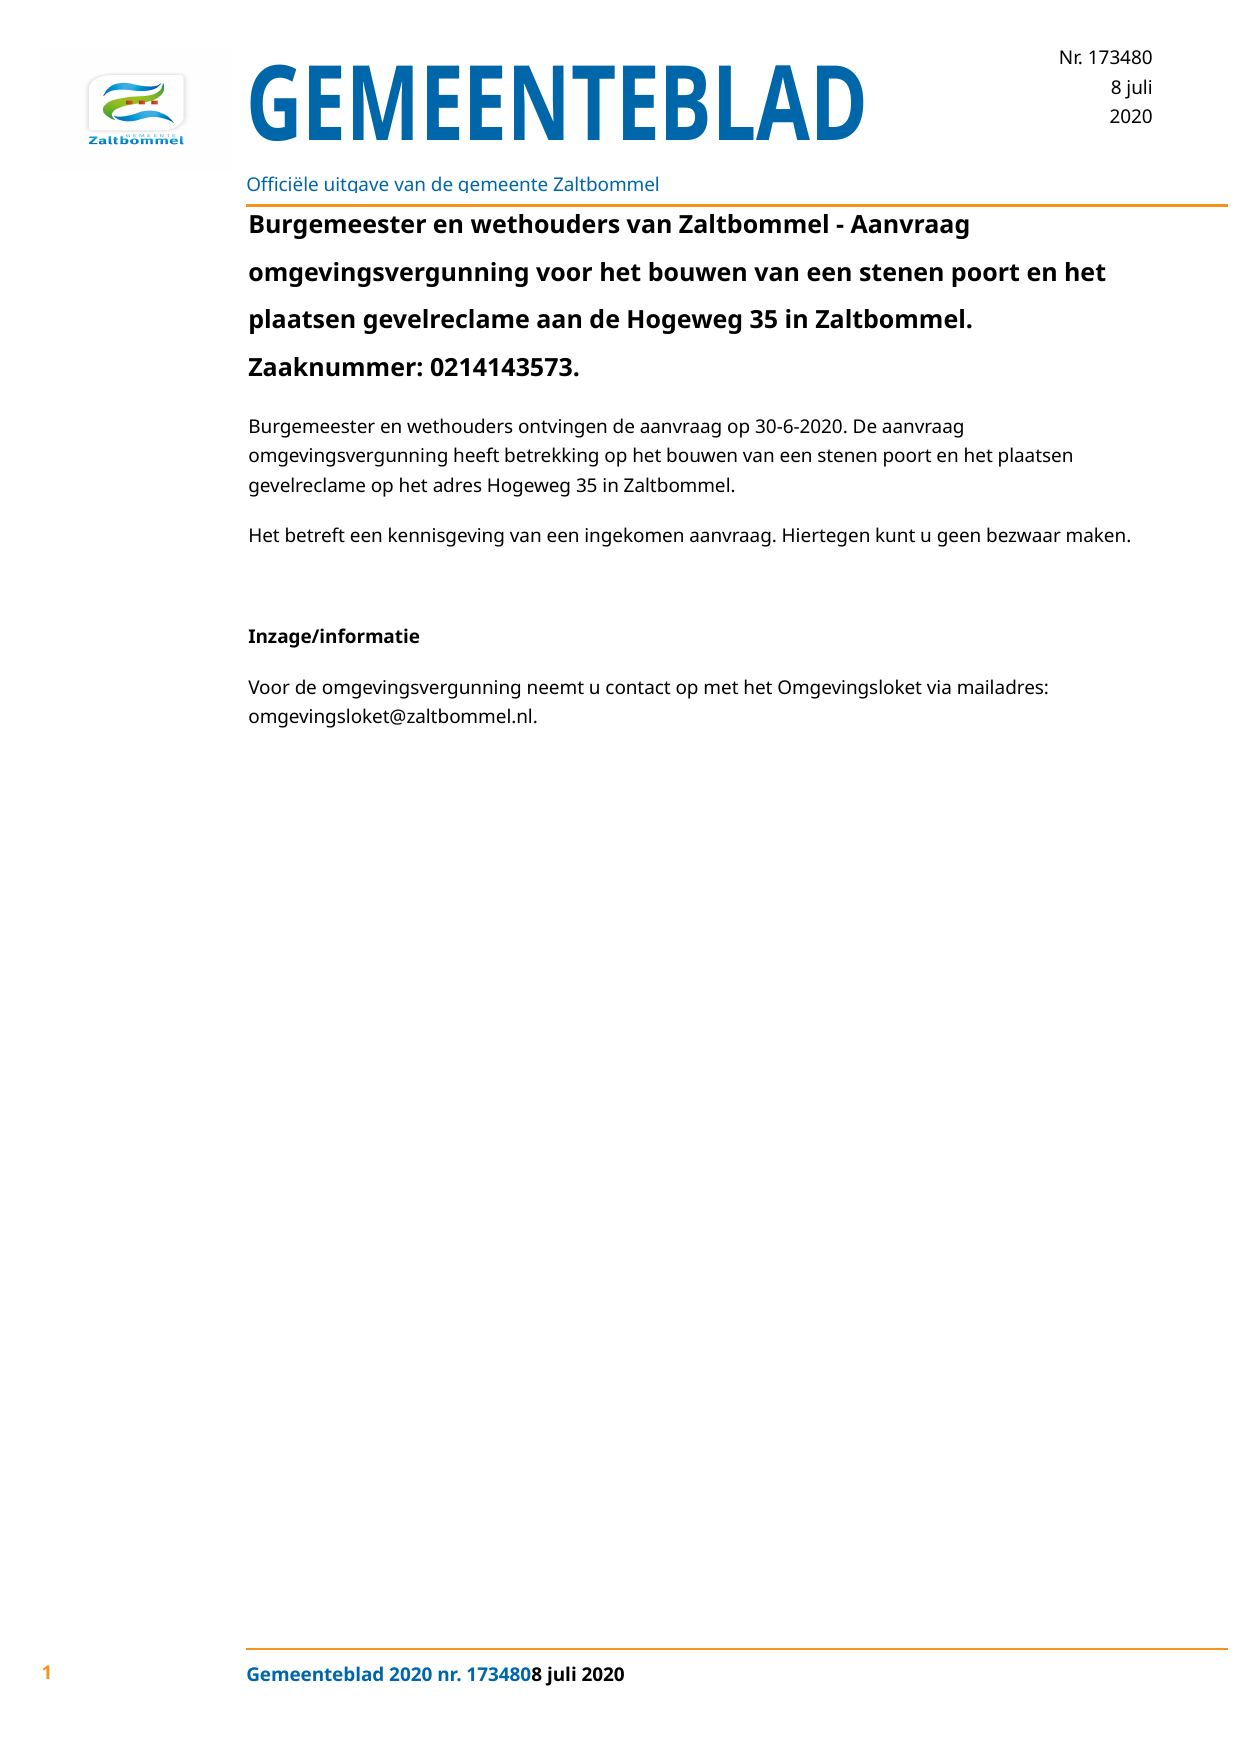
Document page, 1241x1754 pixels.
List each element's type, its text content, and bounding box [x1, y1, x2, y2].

text Het betreft een kennisgeving van een ingekomen aanvraag. Hiertegen kunt u geen bezwaar maken. [248, 523, 1152, 548]
text Inzage/informatie [248, 623, 1152, 649]
text Burgemeester en wethouders ontvingen de aanvraag op 30-6-2020. De aanvraag omgevingsvergunning heeft betrekking op het bouwen van een stenen poort en het plaatsen gevelreclame op het adres Hogeweg 35 in Zaltbommel. [248, 413, 1152, 498]
text Voor de omgevingsvergunning neemt u contact op met het Omgevingsloket via mailadres: omgevingsloket@zaltbommel.nl. [248, 674, 1152, 729]
text Burgemeester en wethouders van Zaltbommel - Aanvraag omgevingsvergunning voor het bouwen van een stenen poort en het plaatsen gevelreclame aan de Hogeweg 35 in Zaltbommel. Zaaknummer: 0214143573. [248, 207, 1152, 384]
picture [41, 47, 231, 172]
